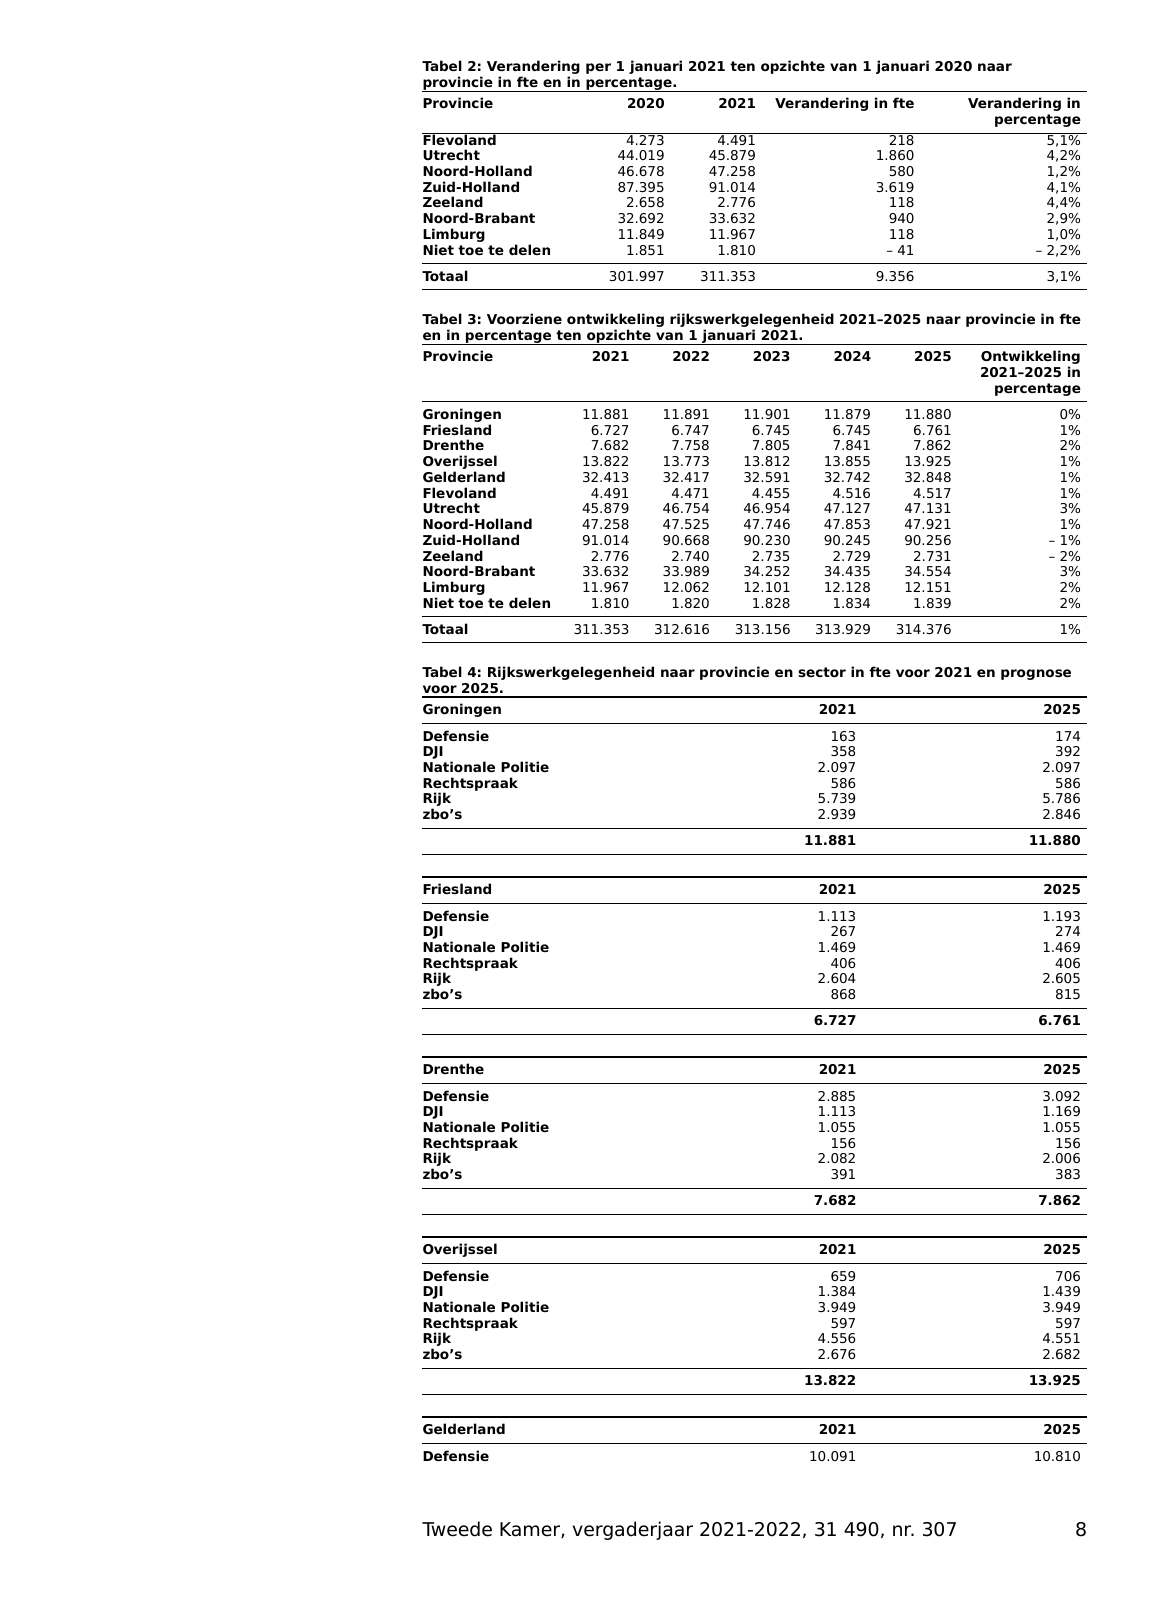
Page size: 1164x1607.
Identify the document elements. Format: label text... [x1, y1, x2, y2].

table_cell 12.062 [635, 580, 716, 596]
table_cell Defensie [422, 904, 638, 924]
table_cell Overijssel [422, 454, 554, 470]
table_cell 10.091 [638, 1444, 862, 1464]
table_cell 47.127 [796, 501, 877, 517]
table_cell 2% [958, 580, 1087, 596]
table_cell Defensie [422, 1444, 638, 1464]
table_cell 597 [862, 1316, 1087, 1331]
table_cell 11.880 [877, 402, 957, 422]
table_cell zbo’s [422, 1167, 638, 1187]
table_cell Niet toe te delen [422, 596, 554, 616]
table_cell 45.879 [555, 501, 635, 517]
table_cell 7.758 [635, 438, 716, 454]
table_cell 1.193 [862, 904, 1087, 924]
table_cell 301.997 [586, 264, 670, 289]
table_cell 87.395 [586, 180, 670, 195]
table_cell 174 [862, 724, 1087, 744]
table_cell 1.810 [670, 243, 762, 263]
table_cell 7.805 [716, 438, 796, 454]
table_cell 406 [638, 956, 862, 971]
table_cell 34.554 [877, 564, 957, 580]
table_cell 1.113 [638, 1104, 862, 1120]
table_cell 2020 [586, 92, 670, 132]
table_cell Utrecht [422, 501, 554, 517]
table_cell 9.356 [762, 264, 920, 289]
table_cell 2021 [638, 698, 862, 723]
table_cell 7.862 [862, 1189, 1087, 1213]
table_cell 4,4% [920, 195, 1087, 211]
table_cell 32.413 [555, 470, 635, 485]
table_cell DJI [422, 744, 638, 760]
table_cell Limburg [422, 580, 554, 596]
table_cell 2024 [796, 345, 877, 401]
table_cell 5,1% [920, 134, 1087, 148]
table_header 2025 [862, 878, 1087, 903]
table_cell Totaal [422, 264, 586, 289]
table_cell Utrecht [422, 148, 586, 164]
table_cell Verandering in percentage [920, 92, 1087, 132]
table_cell 2.604 [638, 971, 862, 987]
table_cell 11.849 [586, 227, 670, 242]
table_cell Noord-Brabant [422, 211, 586, 227]
table_cell 2.846 [862, 807, 1087, 827]
table_cell 392 [862, 744, 1087, 760]
table_cell 313.929 [796, 617, 877, 642]
table_header Drenthe [422, 1058, 638, 1083]
table_cell – 1% [958, 533, 1087, 548]
table_cell 1,2% [920, 164, 1087, 179]
table_cell 586 [862, 776, 1087, 791]
table_cell 2.097 [638, 760, 862, 776]
table_cell 1% [958, 485, 1087, 501]
table_cell 580 [762, 164, 920, 179]
table_cell 2.776 [555, 548, 635, 564]
table_cell Drenthe [422, 438, 554, 454]
table_cell Zeeland [422, 548, 554, 564]
table_cell 7.682 [555, 438, 635, 454]
table_cell 659 [638, 1264, 862, 1284]
table_header 2021 [638, 1238, 862, 1263]
table_cell 11.891 [635, 402, 716, 422]
table_cell 32.848 [877, 470, 957, 485]
table_cell Totaal [422, 617, 554, 642]
table_cell 6.745 [716, 423, 796, 438]
table_cell 1.113 [638, 904, 862, 924]
table_cell 1% [958, 423, 1087, 438]
table_cell 90.230 [716, 533, 796, 548]
table_cell 5.739 [638, 791, 862, 807]
table_cell 46.954 [716, 501, 796, 517]
table_cell 6.727 [555, 423, 635, 438]
table_cell 47.746 [716, 517, 796, 533]
table_cell 11.967 [555, 580, 635, 596]
table_cell 868 [638, 987, 862, 1007]
table_cell [422, 829, 638, 853]
table_cell 383 [862, 1167, 1087, 1187]
table_cell 2.676 [638, 1347, 862, 1367]
table_cell 3% [958, 501, 1087, 517]
table_cell 6.727 [638, 1009, 862, 1033]
table_cell 4.551 [862, 1331, 1087, 1347]
table_cell Rijk [422, 1331, 638, 1347]
table_cell Noord-Brabant [422, 564, 554, 580]
table_cell 90.256 [877, 533, 957, 548]
table_cell 4.273 [586, 134, 670, 148]
table_cell 1% [958, 617, 1087, 642]
table_cell 33.632 [670, 211, 762, 227]
table_cell Zuid-Holland [422, 533, 554, 548]
table_cell 33.632 [555, 564, 635, 580]
table_cell 4.516 [796, 485, 877, 501]
table_cell 1.860 [762, 148, 920, 164]
table_cell 2.729 [796, 548, 877, 564]
table_cell 13.925 [877, 454, 957, 470]
table_cell 90.245 [796, 533, 877, 548]
table_cell 815 [862, 987, 1087, 1007]
table_cell Rijk [422, 791, 638, 807]
table_cell 4.517 [877, 485, 957, 501]
table_cell Defensie [422, 1264, 638, 1284]
table_cell 311.353 [555, 617, 635, 642]
table_cell Verandering in fte [762, 92, 920, 132]
table_cell 3,1% [920, 264, 1087, 289]
table_cell 2% [958, 596, 1087, 616]
table_cell 1% [958, 517, 1087, 533]
table_cell 2.885 [638, 1084, 862, 1104]
table_cell – 2% [958, 548, 1087, 564]
table_cell DJI [422, 1284, 638, 1300]
table_cell 2,9% [920, 211, 1087, 227]
table_cell 163 [638, 724, 862, 744]
table_cell 4.455 [716, 485, 796, 501]
table_cell 1.851 [586, 243, 670, 263]
table_cell 940 [762, 211, 920, 227]
table_cell 13.855 [796, 454, 877, 470]
table_cell 47.921 [877, 517, 957, 533]
table_cell 2.740 [635, 548, 716, 564]
table_cell 156 [862, 1136, 1087, 1151]
table_cell 7.841 [796, 438, 877, 454]
table_cell 13.812 [716, 454, 796, 470]
table_cell 2025 [877, 345, 957, 401]
table_cell 1.810 [555, 596, 635, 616]
table_cell 2.939 [638, 807, 862, 827]
table_cell Nationale Politie [422, 760, 638, 776]
table_cell Flevoland [422, 134, 586, 148]
table_cell 34.435 [796, 564, 877, 580]
table_cell 156 [638, 1136, 862, 1151]
table_cell 1.834 [796, 596, 877, 616]
table_cell Provincie [422, 92, 586, 132]
table_cell 4.491 [555, 485, 635, 501]
table_cell Rechtspraak [422, 1136, 638, 1151]
table_cell 1.169 [862, 1104, 1087, 1120]
table_cell 1,0% [920, 227, 1087, 242]
table_cell 2.006 [862, 1151, 1087, 1167]
table_cell 1.055 [638, 1120, 862, 1136]
table_cell 2.682 [862, 1347, 1087, 1367]
table_cell 11.879 [796, 402, 877, 422]
table_cell 2022 [635, 345, 716, 401]
table_cell 7.862 [877, 438, 957, 454]
table_cell 11.901 [716, 402, 796, 422]
table_cell Rijk [422, 971, 638, 987]
table_cell 1.469 [638, 940, 862, 956]
table_cell 11.881 [638, 829, 862, 853]
table_cell – 41 [762, 243, 920, 263]
table_cell Friesland [422, 423, 554, 438]
table_cell 2.735 [716, 548, 796, 564]
table_header Tabel 2: Verandering per 1 januari 2021 ten opzichte van 1 januari 2020 naar provincie in fte en in percentage. [422, 59, 1087, 91]
table_cell 2% [958, 438, 1087, 454]
table_cell 32.692 [586, 211, 670, 227]
table_cell 4.491 [670, 134, 762, 148]
table_cell 1.820 [635, 596, 716, 616]
table_cell DJI [422, 1104, 638, 1120]
table_cell 274 [862, 924, 1087, 940]
table_cell 13.925 [862, 1369, 1087, 1393]
table_cell [422, 1369, 638, 1393]
table_cell Niet toe te delen [422, 243, 586, 263]
table_cell 118 [762, 227, 920, 242]
table_cell 45.879 [670, 148, 762, 164]
table_cell 267 [638, 924, 862, 940]
table_cell 13.773 [635, 454, 716, 470]
table_cell Zeeland [422, 195, 586, 211]
table_cell 3.949 [638, 1300, 862, 1316]
table_cell 12.151 [877, 580, 957, 596]
table_header Tabel 3: Voorziene ontwikkeling rijkswerkgelegenheid 2021–2025 naar provincie in fte en in percentage ten opzichte van 1 januari 2021. [422, 312, 1087, 343]
table_cell zbo’s [422, 987, 638, 1007]
table_cell [422, 1009, 638, 1033]
table_cell 2025 [862, 698, 1087, 723]
table_cell 47.258 [555, 517, 635, 533]
table_cell 2023 [716, 345, 796, 401]
table_cell 1.439 [862, 1284, 1087, 1300]
table_cell Rechtspraak [422, 956, 638, 971]
table_header Overijssel [422, 1238, 638, 1263]
table_cell 1% [958, 470, 1087, 485]
table_cell Ontwikkeling 2021–2025 in percentage [958, 345, 1087, 401]
table_cell Groningen [422, 698, 638, 723]
table_cell zbo’s [422, 1347, 638, 1367]
table_cell Rechtspraak [422, 1316, 638, 1331]
table_cell 47.525 [635, 517, 716, 533]
table_cell Noord-Holland [422, 517, 554, 533]
table_cell 1.828 [716, 596, 796, 616]
table_cell DJI [422, 924, 638, 940]
table_cell 311.353 [670, 264, 762, 289]
table_cell 91.014 [555, 533, 635, 548]
table_cell 4,1% [920, 180, 1087, 195]
table_cell 391 [638, 1167, 862, 1187]
table_cell 90.668 [635, 533, 716, 548]
table_cell Nationale Politie [422, 940, 638, 956]
table_cell 358 [638, 744, 862, 760]
table_cell 11.880 [862, 829, 1087, 853]
table_cell 13.822 [555, 454, 635, 470]
table_cell 1.055 [862, 1120, 1087, 1136]
table_cell 4.471 [635, 485, 716, 501]
table_cell 2.082 [638, 1151, 862, 1167]
table_cell 47.258 [670, 164, 762, 179]
table_cell 1% [958, 454, 1087, 470]
table_cell 3% [958, 564, 1087, 580]
table_header 2021 [638, 1058, 862, 1083]
table_cell 6.747 [635, 423, 716, 438]
table_cell 2.731 [877, 548, 957, 564]
table_header Friesland [422, 878, 638, 903]
table_cell 32.417 [635, 470, 716, 485]
table_cell 47.131 [877, 501, 957, 517]
table_cell Zuid-Holland [422, 180, 586, 195]
table_header Tabel 4: Rijkswerkgelegenheid naar provincie en sector in fte voor 2021 en prognose voor 2025. [422, 665, 1087, 696]
table_cell 7.682 [638, 1189, 862, 1213]
table_cell Defensie [422, 1084, 638, 1104]
table_header Gelderland [422, 1418, 638, 1443]
table_header 2025 [862, 1418, 1087, 1443]
table_header 2021 [638, 1418, 862, 1443]
table_cell 44.019 [586, 148, 670, 164]
table_cell [422, 1189, 638, 1213]
table_cell 586 [638, 776, 862, 791]
table_cell Defensie [422, 724, 638, 744]
table_cell 6.761 [862, 1009, 1087, 1033]
table_cell 3.619 [762, 180, 920, 195]
table_cell 597 [638, 1316, 862, 1331]
table_cell Rechtspraak [422, 776, 638, 791]
table_cell 2.605 [862, 971, 1087, 987]
table_cell 312.616 [635, 617, 716, 642]
table_header 2025 [862, 1058, 1087, 1083]
table_cell 4.556 [638, 1331, 862, 1347]
table_cell Noord-Holland [422, 164, 586, 179]
table_header 2021 [638, 878, 862, 903]
table_cell 47.853 [796, 517, 877, 533]
table_cell Nationale Politie [422, 1300, 638, 1316]
table_cell 11.967 [670, 227, 762, 242]
table_cell 12.101 [716, 580, 796, 596]
table_cell 2.097 [862, 760, 1087, 776]
table_cell 13.822 [638, 1369, 862, 1393]
table_cell Provincie [422, 345, 554, 401]
table_cell Flevoland [422, 485, 554, 501]
table_cell 10.810 [862, 1444, 1087, 1464]
table_cell 34.252 [716, 564, 796, 580]
table_cell 314.376 [877, 617, 957, 642]
table_cell 11.881 [555, 402, 635, 422]
table_cell 91.014 [670, 180, 762, 195]
table_header 2025 [862, 1238, 1087, 1263]
table_cell Rijk [422, 1151, 638, 1167]
table_cell 706 [862, 1264, 1087, 1284]
table_cell 6.761 [877, 423, 957, 438]
table_cell Groningen [422, 402, 554, 422]
table_cell 46.754 [635, 501, 716, 517]
table_cell Nationale Politie [422, 1120, 638, 1136]
table_cell Gelderland [422, 470, 554, 485]
table_cell 4,2% [920, 148, 1087, 164]
table_cell 2.776 [670, 195, 762, 211]
table_cell 3.949 [862, 1300, 1087, 1316]
table_cell 5.786 [862, 791, 1087, 807]
table_cell 1.384 [638, 1284, 862, 1300]
table_cell 2.658 [586, 195, 670, 211]
table_cell 3.092 [862, 1084, 1087, 1104]
table_cell 2021 [555, 345, 635, 401]
table_cell 1.839 [877, 596, 957, 616]
table_cell – 2,2% [920, 243, 1087, 263]
table_cell 46.678 [586, 164, 670, 179]
table_cell 406 [862, 956, 1087, 971]
table_cell 6.745 [796, 423, 877, 438]
table_cell 2021 [670, 92, 762, 132]
table_cell 12.128 [796, 580, 877, 596]
table_cell 118 [762, 195, 920, 211]
table_cell 0% [958, 402, 1087, 422]
table_cell 32.742 [796, 470, 877, 485]
table_cell 1.469 [862, 940, 1087, 956]
table_cell 33.989 [635, 564, 716, 580]
table_cell 218 [762, 134, 920, 148]
table_cell 32.591 [716, 470, 796, 485]
table_cell zbo’s [422, 807, 638, 827]
table_cell Limburg [422, 227, 586, 242]
table_cell 313.156 [716, 617, 796, 642]
